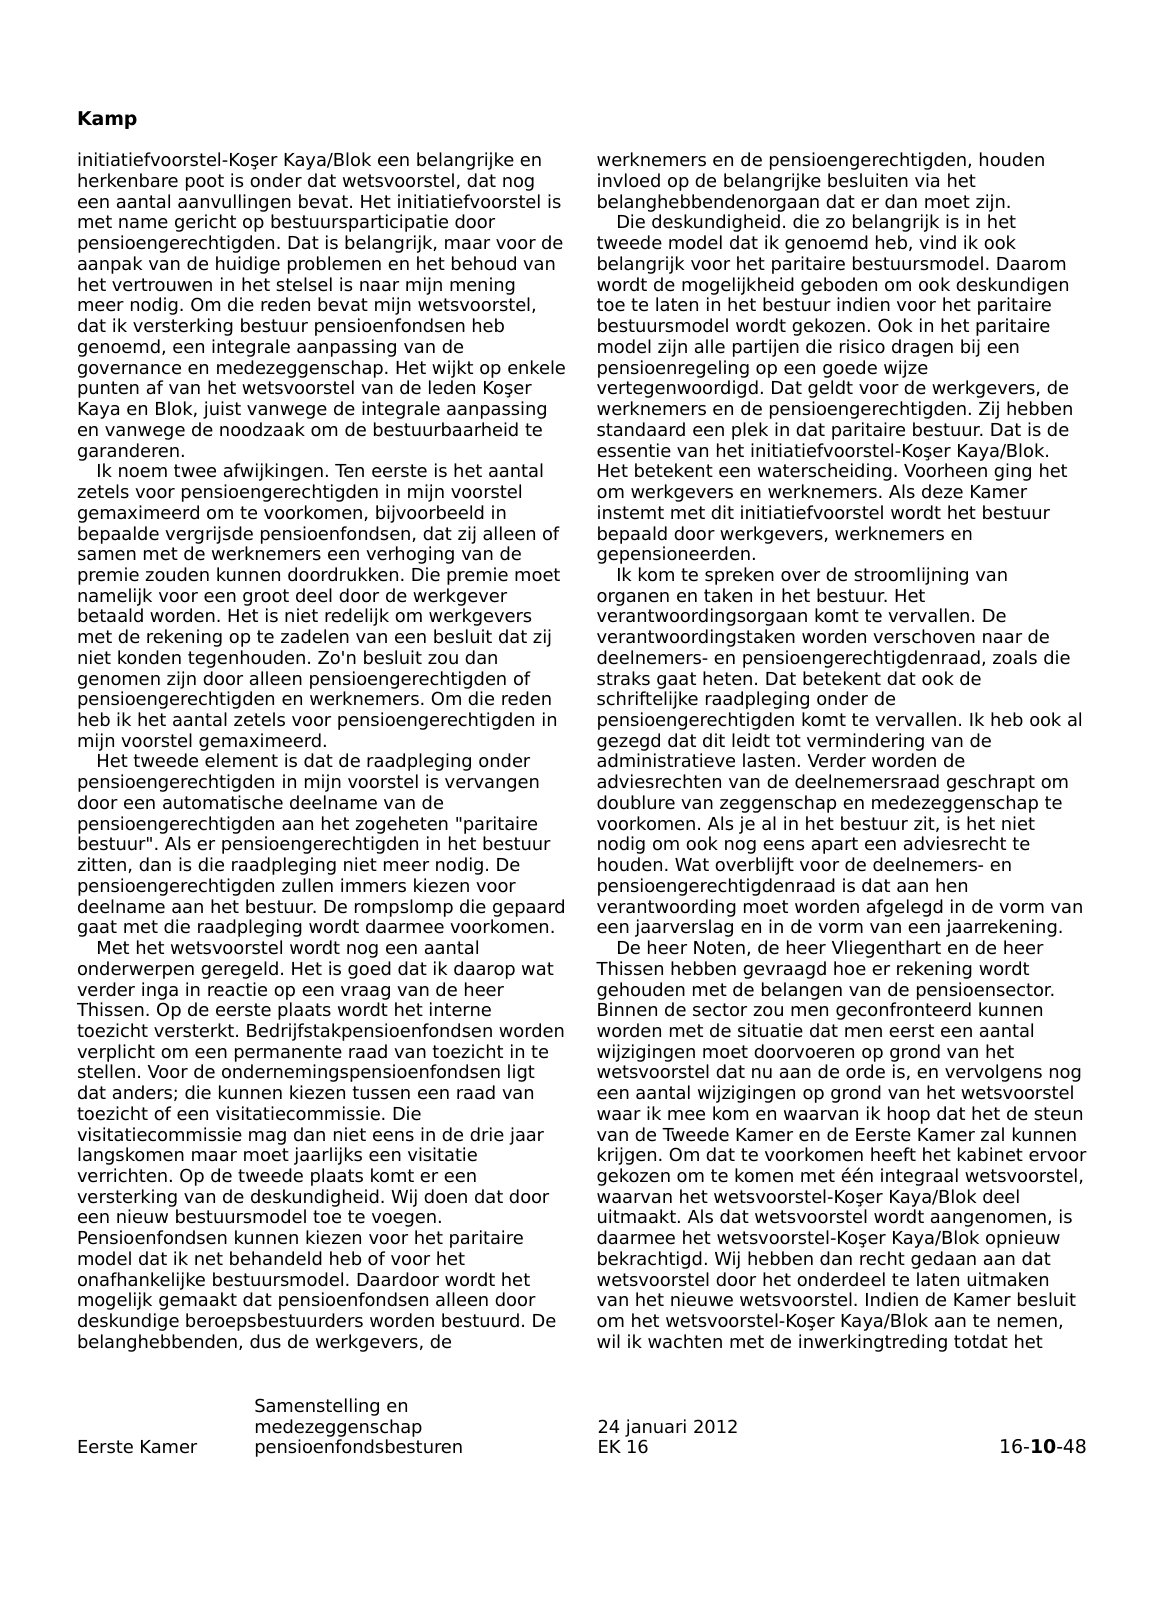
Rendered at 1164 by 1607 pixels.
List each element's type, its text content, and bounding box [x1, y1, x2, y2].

text werknemers en de pensioengerechtigden, houden invloed op de belangrijke besluiten via het belanghebbendenorgaan dat er dan moet zijn. [596, 150, 1087, 212]
text De heer Noten, de heer Vliegenthart en de heer Thissen hebben gevraagd hoe er rekening wordt gehouden met de belangen van de pensioensector. Binnen de sector zou men geconfronteerd kunnen worden met de situatie dat men eerst een aantal wijzigingen moet doorvoeren op grond van het wetsvoorstel dat nu aan de orde is, en vervolgens nog een aantal wijzigingen op grond van het wetsvoorstel waar ik mee kom en waarvan ik hoop dat het de steun van de Tweede Kamer en de Eerste Kamer zal kunnen krijgen. Om dat te voorkomen heeft het kabinet ervoor gekozen om te komen met één integraal wetsvoorstel, waarvan het wetsvoorstel-Koşer Kaya/Blok deel uitmaakt. Als dat wetsvoorstel wordt aangenomen, is daarmee het wetsvoorstel-Koşer Kaya/Blok opnieuw bekrachtigd. Wij hebben dan recht gedaan aan dat wetsvoorstel door het onderdeel te laten uitmaken van het nieuwe wetsvoorstel. Indien de Kamer besluit om het wetsvoorstel-Koşer Kaya/Blok aan te nemen, wil ik wachten met de inwerkingtreding totdat het [596, 938, 1087, 1352]
text initiatiefvoorstel-Koşer Kaya/Blok een belangrijke en herkenbare poot is onder dat wetsvoorstel, dat nog een aantal aanvullingen bevat. Het initiatiefvoorstel is met name gericht op bestuursparticipatie door pensioengerechtigden. Dat is belangrijk, maar voor de aanpak van de huidige problemen en het behoud van het vertrouwen in het stelsel is naar mijn mening meer nodig. Om die reden bevat mijn wetsvoorstel, dat ik versterking bestuur pensioenfondsen heb genoemd, een integrale aanpassing van de governance en medezeggenschap. Het wijkt op enkele punten af van het wetsvoorstel van de leden Koşer Kaya en Blok, juist vanwege de integrale aanpassing en vanwege de noodzaak om de bestuurbaarheid te garanderen. [77, 150, 567, 461]
text Het tweede element is dat de raadpleging onder pensioengerechtigden in mijn voorstel is vervangen door een automatische deelname van de pensioengerechtigden aan het zogeheten "paritaire bestuur". Als er pensioengerechtigden in het bestuur zitten, dan is die raadpleging niet meer nodig. De pensioengerechtigden zullen immers kiezen voor deelname aan het bestuur. De rompslomp die gepaard gaat met die raadpleging wordt daarmee voorkomen. [77, 751, 567, 938]
text Ik noem twee afwijkingen. Ten eerste is het aantal zetels voor pensioengerechtigden in mijn voorstel gemaximeerd om te voorkomen, bijvoorbeeld in bepaalde vergrijsde pensioenfondsen, dat zij alleen of samen met de werknemers een verhoging van de premie zouden kunnen doordrukken. Die premie moet namelijk voor een groot deel door de werkgever betaald worden. Het is niet redelijk om werkgevers met de rekening op te zadelen van een besluit dat zij niet konden tegenhouden. Zo'n besluit zou dan genomen zijn door alleen pensioengerechtigden of pensioengerechtigden en werknemers. Om die reden heb ik het aantal zetels voor pensioengerechtigden in mijn voorstel gemaximeerd. [77, 461, 567, 751]
text Die deskundigheid. die zo belangrijk is in het tweede model dat ik genoemd heb, vind ik ook belangrijk voor het paritaire bestuursmodel. Daarom wordt de mogelijkheid geboden om ook deskundigen toe te laten in het bestuur indien voor het paritaire bestuursmodel wordt gekozen. Ook in het paritaire model zijn alle partijen die risico dragen bij een pensioenregeling op een goede wijze vertegenwoordigd. Dat geldt voor de werkgevers, de werknemers en de pensioengerechtigden. Zij hebben standaard een plek in dat paritaire bestuur. Dat is de essentie van het initiatiefvoorstel-Koşer Kaya/Blok. Het betekent een waterscheiding. Voorheen ging het om werkgevers en werknemers. Als deze Kamer instemt met dit initiatiefvoorstel wordt het bestuur bepaald door werkgevers, werknemers en gepensioneerden. [596, 212, 1087, 565]
text Ik kom te spreken over de stroomlijning van organen en taken in het bestuur. Het verantwoordingsorgaan komt te vervallen. De verantwoordingstaken worden verschoven naar de deelnemers- en pensioengerechtigdenraad, zoals die straks gaat heten. Dat betekent dat ook de schriftelijke raadpleging onder de pensioengerechtigden komt te vervallen. Ik heb ook al gezegd dat dit leidt tot vermindering van de administratieve lasten. Verder worden de adviesrechten van de deelnemersraad geschrapt om doublure van zeggenschap en medezeggenschap te voorkomen. Als je al in het bestuur zit, is het niet nodig om ook nog eens apart een adviesrecht te houden. Wat overblijft voor de deelnemers- en pensioengerechtigdenraad is dat aan hen verantwoording moet worden afgelegd in de vorm van een jaarverslag en in de vorm van een jaarrekening. [596, 565, 1087, 938]
text Met het wetsvoorstel wordt nog een aantal onderwerpen geregeld. Het is goed dat ik daarop wat verder inga in reactie op een vraag van de heer Thissen. Op de eerste plaats wordt het interne toezicht versterkt. Bedrijfstakpensioenfondsen worden verplicht om een permanente raad van toezicht in te stellen. Voor de ondernemingspensioenfondsen ligt dat anders; die kunnen kiezen tussen een raad van toezicht of een visitatiecommissie. Die visitatiecommissie mag dan niet eens in de drie jaar langskomen maar moet jaarlijks een visitatie verrichten. Op de tweede plaats komt er een versterking van de deskundigheid. Wij doen dat door een nieuw bestuursmodel toe te voegen. Pensioenfondsen kunnen kiezen voor het paritaire model dat ik net behandeld heb of voor het onafhankelijke bestuursmodel. Daardoor wordt het mogelijk gemaakt dat pensioenfondsen alleen door deskundige beroepsbestuurders worden bestuurd. De belanghebbenden, dus de werkgevers, de [77, 938, 567, 1352]
